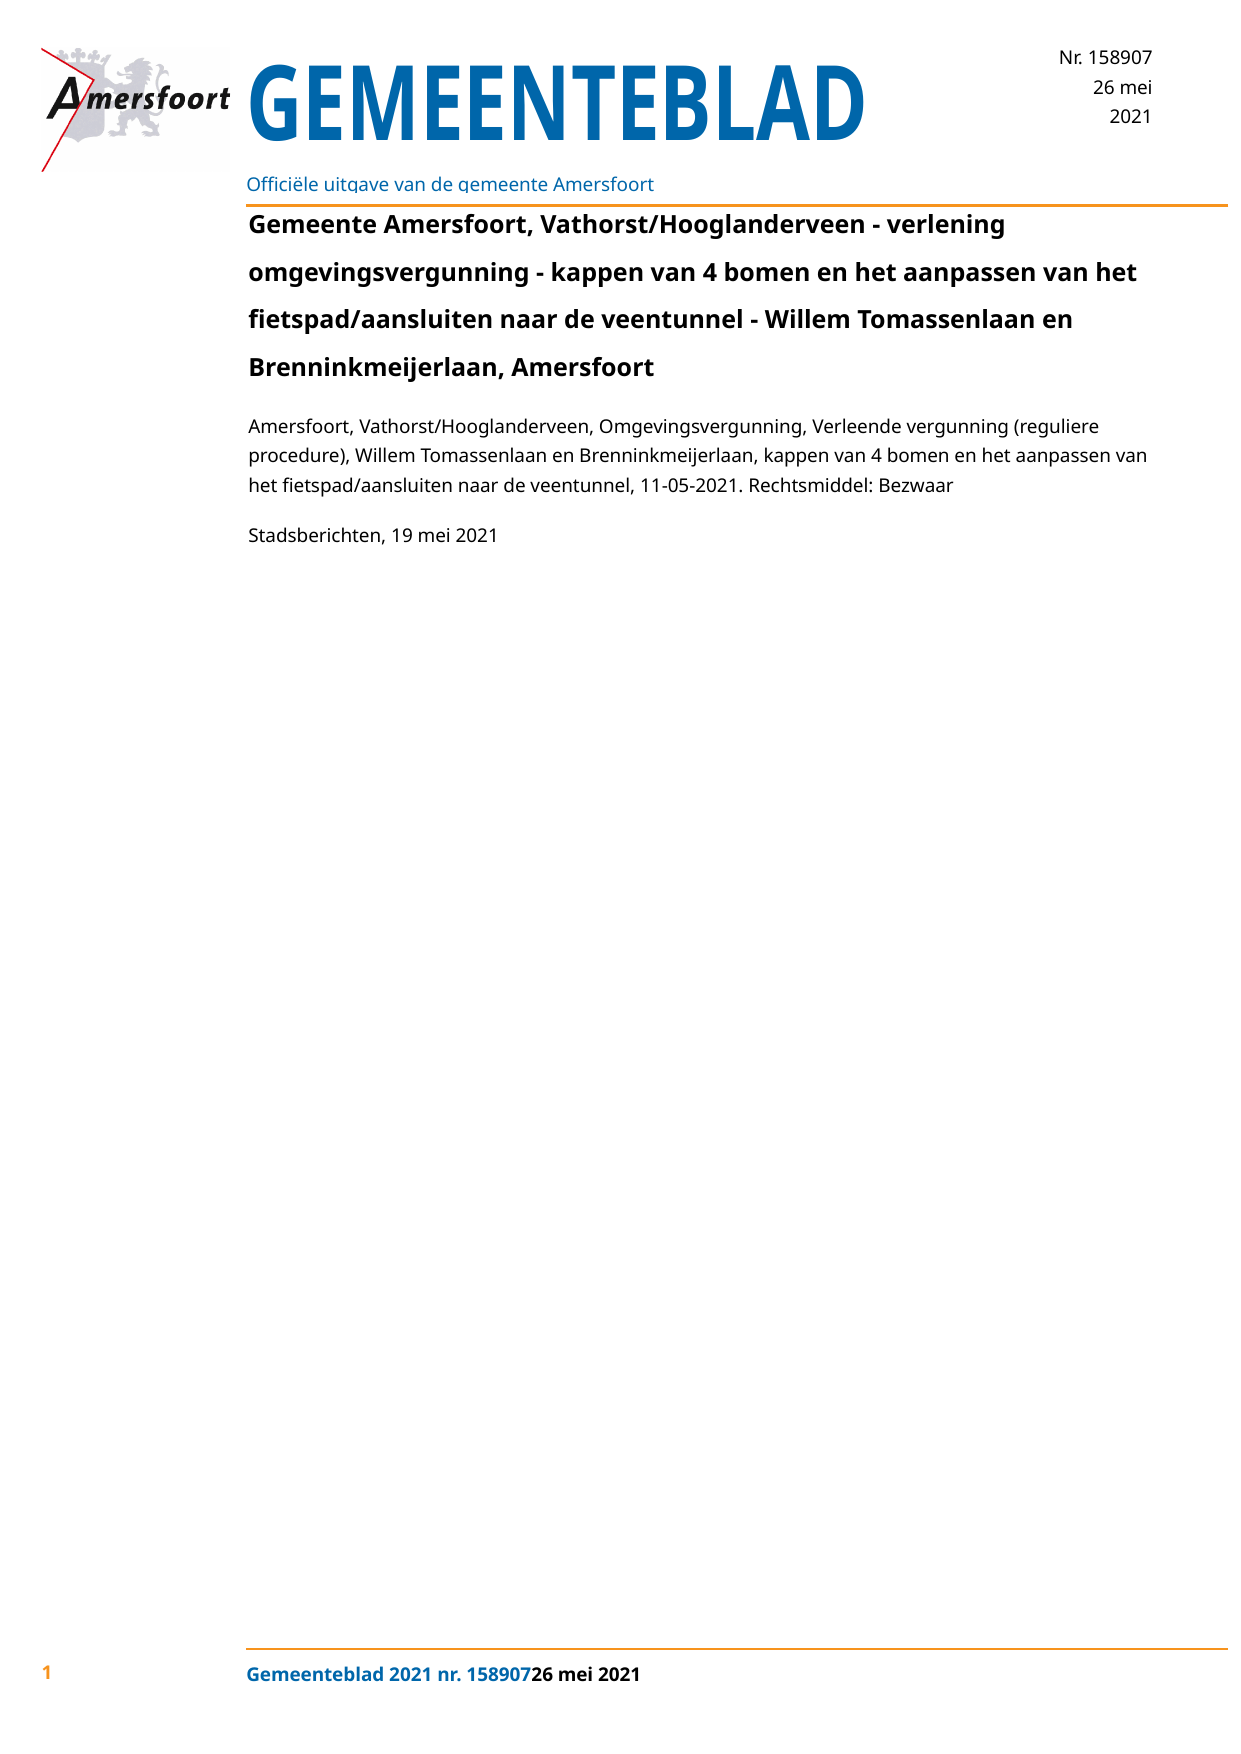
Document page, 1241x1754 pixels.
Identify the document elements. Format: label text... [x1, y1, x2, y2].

text Stadsberichten, 19 mei 2021 [248, 523, 1152, 548]
text Amersfoort, Vathorst/Hooglanderveen, Omgevingsvergunning, Verleende vergunning (reguliere procedure), Willem Tomassenlaan en Brenninkmeijerlaan, kappen van 4 bomen en het aanpassen van het fietspad/aansluiten naar de veentunnel, 11-05-2021. Rechtsmiddel: Bezwaar [248, 413, 1152, 498]
text Gemeente Amersfoort, Vathorst/Hooglanderveen - verlening omgevingsvergunning - kappen van 4 bomen en het aanpassen van het fietspad/aansluiten naar de veentunnel - Willem Tomassenlaan en Brenninkmeijerlaan, Amersfoort [248, 207, 1152, 384]
picture [41, 47, 231, 172]
